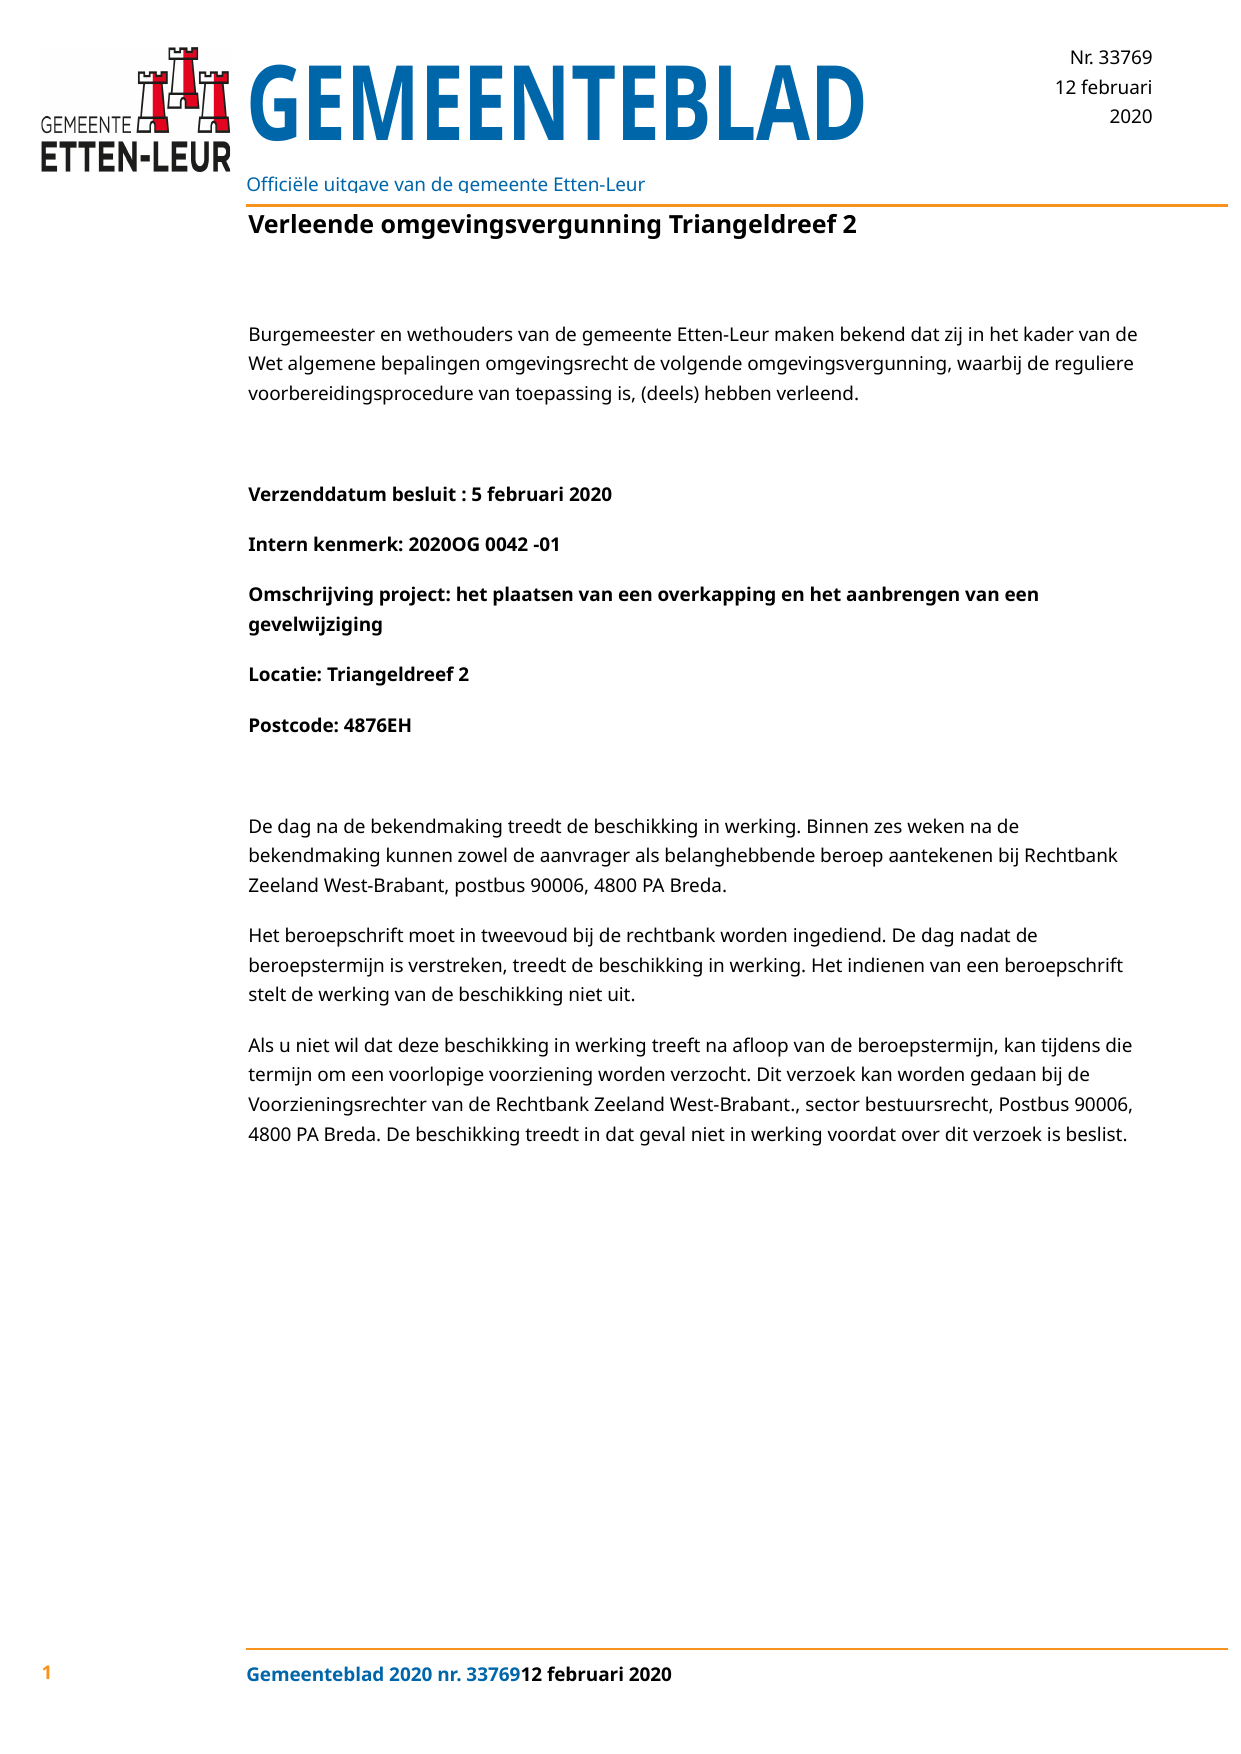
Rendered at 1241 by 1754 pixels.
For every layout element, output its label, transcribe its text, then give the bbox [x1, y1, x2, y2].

text Locatie: Triangeldreef 2 [248, 662, 1152, 687]
text Als u niet wil dat deze beschikking in werking treeft na afloop van de beroepstermijn, kan tijdens die termijn om een voorlopige voorziening worden verzocht. Dit verzoek kan worden gedaan bij de Voorzieningsrechter van de Rechtbank Zeeland West-Brabant., sector bestuursrecht, Postbus 90006, 4800 PA Breda. De beschikking treedt in dat geval niet in werking voordat over dit verzoek is beslist. [248, 1032, 1152, 1146]
text Intern kenmerk: 2020OG 0042 -01 [248, 531, 1152, 557]
text Postcode: 4876EH [248, 712, 1152, 738]
text De dag na de bekendmaking treedt de beschikking in werking. Binnen zes weken na de bekendmaking kunnen zowel de aanvrager als belanghebbende beroep aantekenen bij Rechtbank Zeeland West-Brabant, postbus 90006, 4800 PA Breda. [248, 813, 1152, 898]
text Verzenddatum besluit : 5 februari 2020 [248, 481, 1152, 506]
text Burgemeester en wethouders van de gemeente Etten-Leur maken bekend dat zij in het kader van de Wet algemene bepalingen omgevingsrecht de volgende omgevingsvergunning, waarbij de reguliere voorbereidingsprocedure van toepassing is, (deels) hebben verleend. [248, 321, 1152, 406]
picture [41, 47, 231, 172]
text Het beroepschrift moet in tweevoud bij de rechtbank worden ingediend. De dag nadat de beroepstermijn is verstreken, treedt de beschikking in werking. Het indienen van een beroepschrift stelt de werking van de beschikking niet uit. [248, 922, 1152, 1007]
text Verleende omgevingsvergunning Triangeldreef 2 [248, 207, 1152, 241]
text Omschrijving project: het plaatsen van een overkapping en het aanbrengen van een gevelwijziging [248, 582, 1152, 637]
